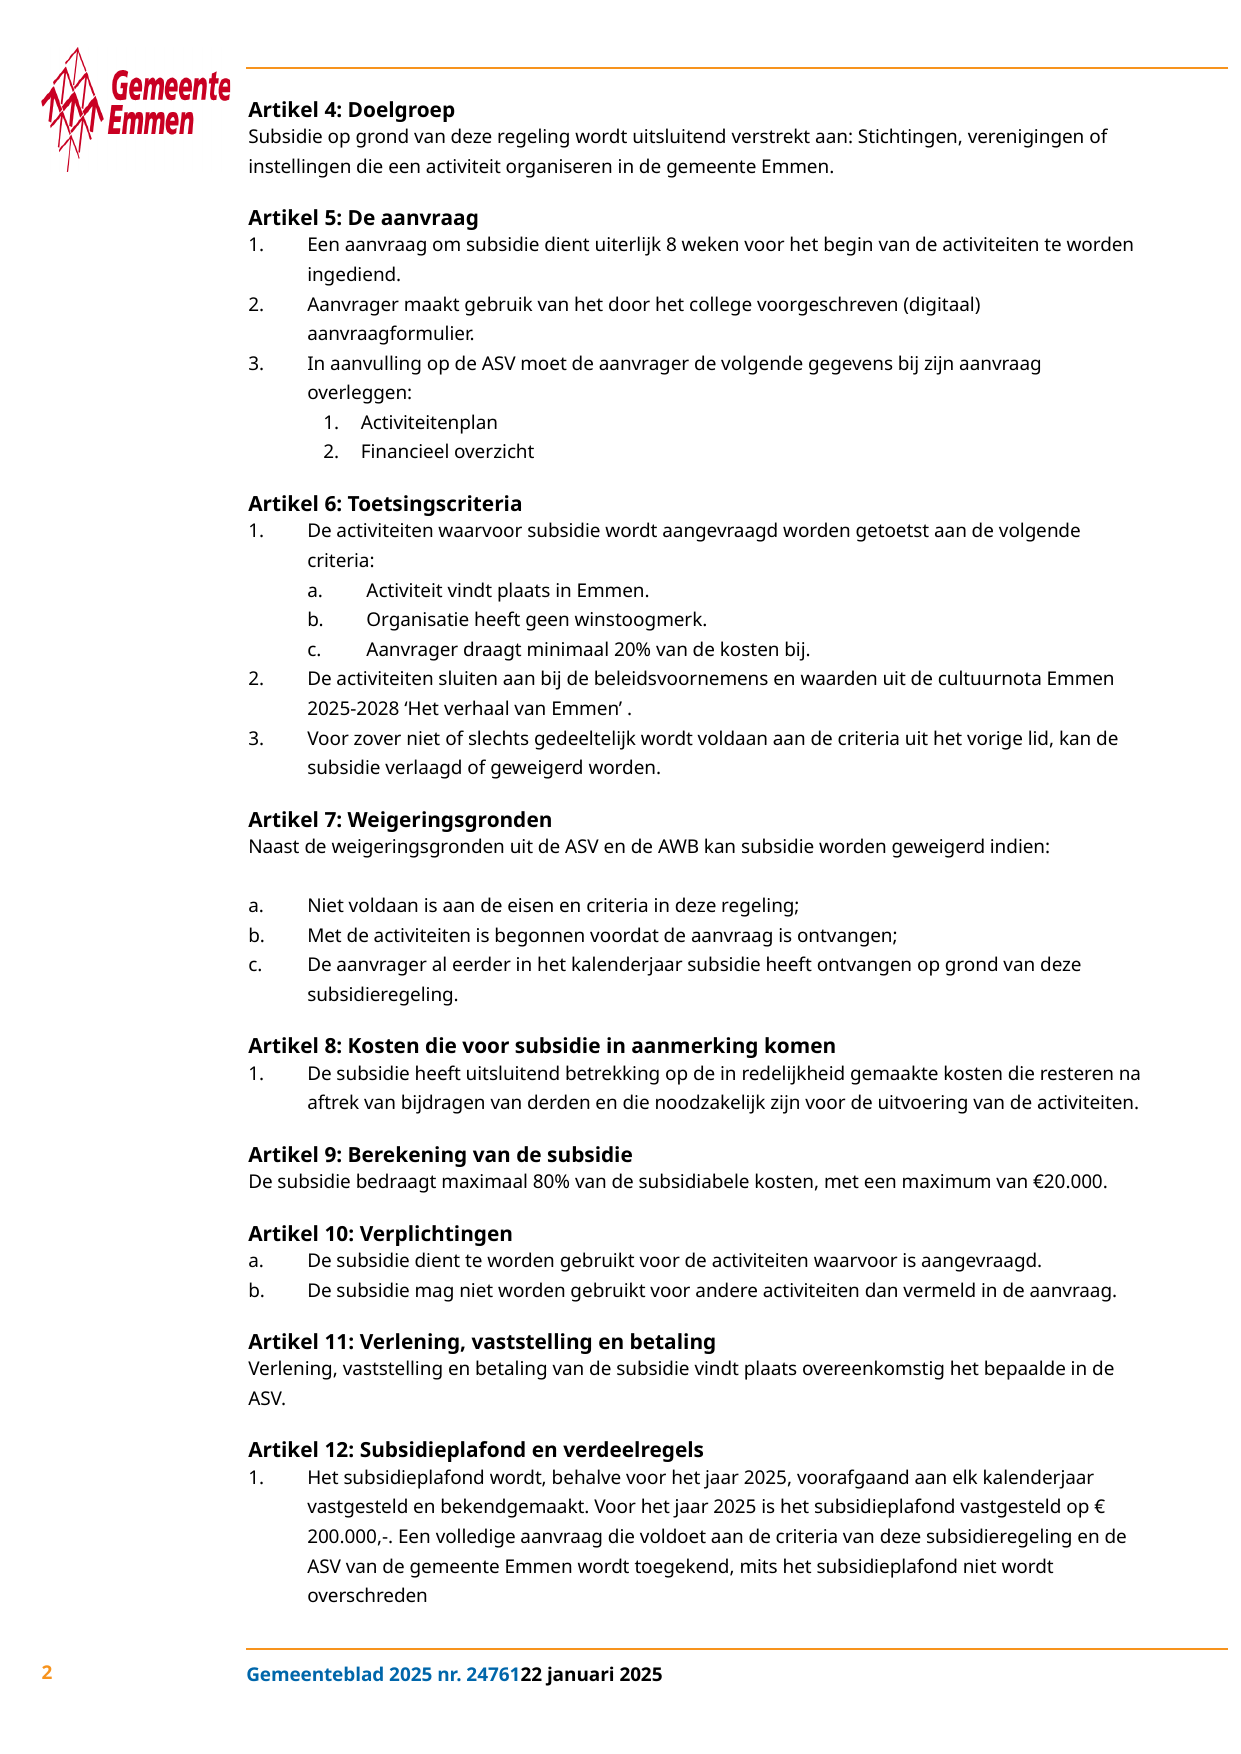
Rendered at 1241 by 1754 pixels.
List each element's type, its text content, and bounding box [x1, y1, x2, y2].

list De subsidie dient te worden gebruikt voor de activiteiten waarvoor is aangevraagd. [248, 1247, 1152, 1273]
list De subsidie heeft uitsluitend betrekking op de in redelijkheid gemaakte kosten die resteren na aftrek van bijdragen van derden en die noodzakelijk zijn voor de uitvoering van de activiteiten. [248, 1060, 1152, 1115]
list De activiteiten waarvoor subsidie wordt aangevraagd worden getoetst aan de volgende criteria: [248, 518, 1152, 573]
list Niet voldaan is aan de eisen en criteria in deze regeling; [248, 892, 1152, 918]
text Artikel 11: Verlening, vaststelling en betaling [248, 1327, 1152, 1356]
list Voor zover niet of slechts gedeeltelijk wordt voldaan aan de criteria uit het vorige lid, kan de subsidie verlaagd of geweigerd worden. [248, 725, 1152, 780]
text Artikel 7: Weigeringsgronden [248, 805, 1152, 833]
list Met de activiteiten is begonnen voordat de aanvraag is ontvangen; [248, 922, 1152, 948]
list Aanvrager draagt minimaal 20% van de kosten bij. [307, 636, 1152, 662]
list In aanvulling op de ASV moet de aanvrager de volgende gegevens bij zijn aanvraag overleggen: [248, 350, 1152, 405]
list De subsidie mag niet worden gebruikt voor andere activiteiten dan vermeld in de aanvraag. [248, 1277, 1152, 1302]
list De activiteiten sluiten aan bij de beleidsvoornemens en waarden uit de cultuurnota Emmen 2025-2028 ‘Het verhaal van Emmen’ . [248, 666, 1152, 721]
text Artikel 12: Subsidieplafond en verdeelregels [248, 1436, 1152, 1464]
list Het subsidieplafond wordt, behalve voor het jaar 2025, voorafgaand aan elk kalenderjaar vastgesteld en bekendgemaakt. Voor het jaar 2025 is het subsidieplafond vastgesteld op € 200.000,-. Een volledige aanvraag die voldoet aan de criteria van deze subsidieregeling en de ASV van de gemeente Emmen wordt toegekend, mits het subsidieplafond niet wordt overschreden [248, 1464, 1152, 1608]
text Artikel 6: Toetsingscriteria [248, 489, 1152, 518]
text Artikel 10: Verplichtingen [248, 1219, 1152, 1247]
text Naast de weigeringsgronden uit de ASV en de AWB kan subsidie worden geweigerd indien: [248, 833, 1152, 859]
text Artikel 8: Kosten die voor subsidie in aanmerking komen [248, 1031, 1152, 1060]
picture [41, 47, 231, 172]
text Subsidie op grond van deze regeling wordt uitsluitend verstrekt aan: Stichtingen, verenigingen of instellingen die een activiteit organiseren in de gemeente Emmen. [248, 123, 1152, 178]
text De subsidie bedraagt maximaal 80% van de subsidiabele kosten, met een maximum van €20.000. [248, 1168, 1152, 1194]
text Artikel 4: Doelgroep [248, 95, 1152, 123]
list Activiteit vindt plaats in Emmen. [307, 577, 1152, 602]
text Artikel 9: Berekening van de subsidie [248, 1140, 1152, 1168]
text Verlening, vaststelling en betaling van de subsidie vindt plaats overeenkomstig het bepaalde in de ASV. [248, 1356, 1152, 1411]
list Aanvrager maakt gebruik van het door het college voorgeschreven (digitaal) aanvraagformulier. [248, 291, 1152, 346]
list De aanvrager al eerder in het kalenderjaar subsidie heeft ontvangen op grond van deze subsidieregeling. [248, 951, 1152, 1007]
list Organisatie heeft geen winstoogmerk. [307, 606, 1152, 632]
list Activiteitenplan [323, 409, 1152, 435]
list Financieel overzicht [323, 439, 1152, 464]
text Artikel 5: De aanvraag [248, 203, 1152, 232]
list Een aanvraag om subsidie dient uiterlijk 8 weken voor het begin van de activiteiten te worden ingediend. [248, 232, 1152, 287]
